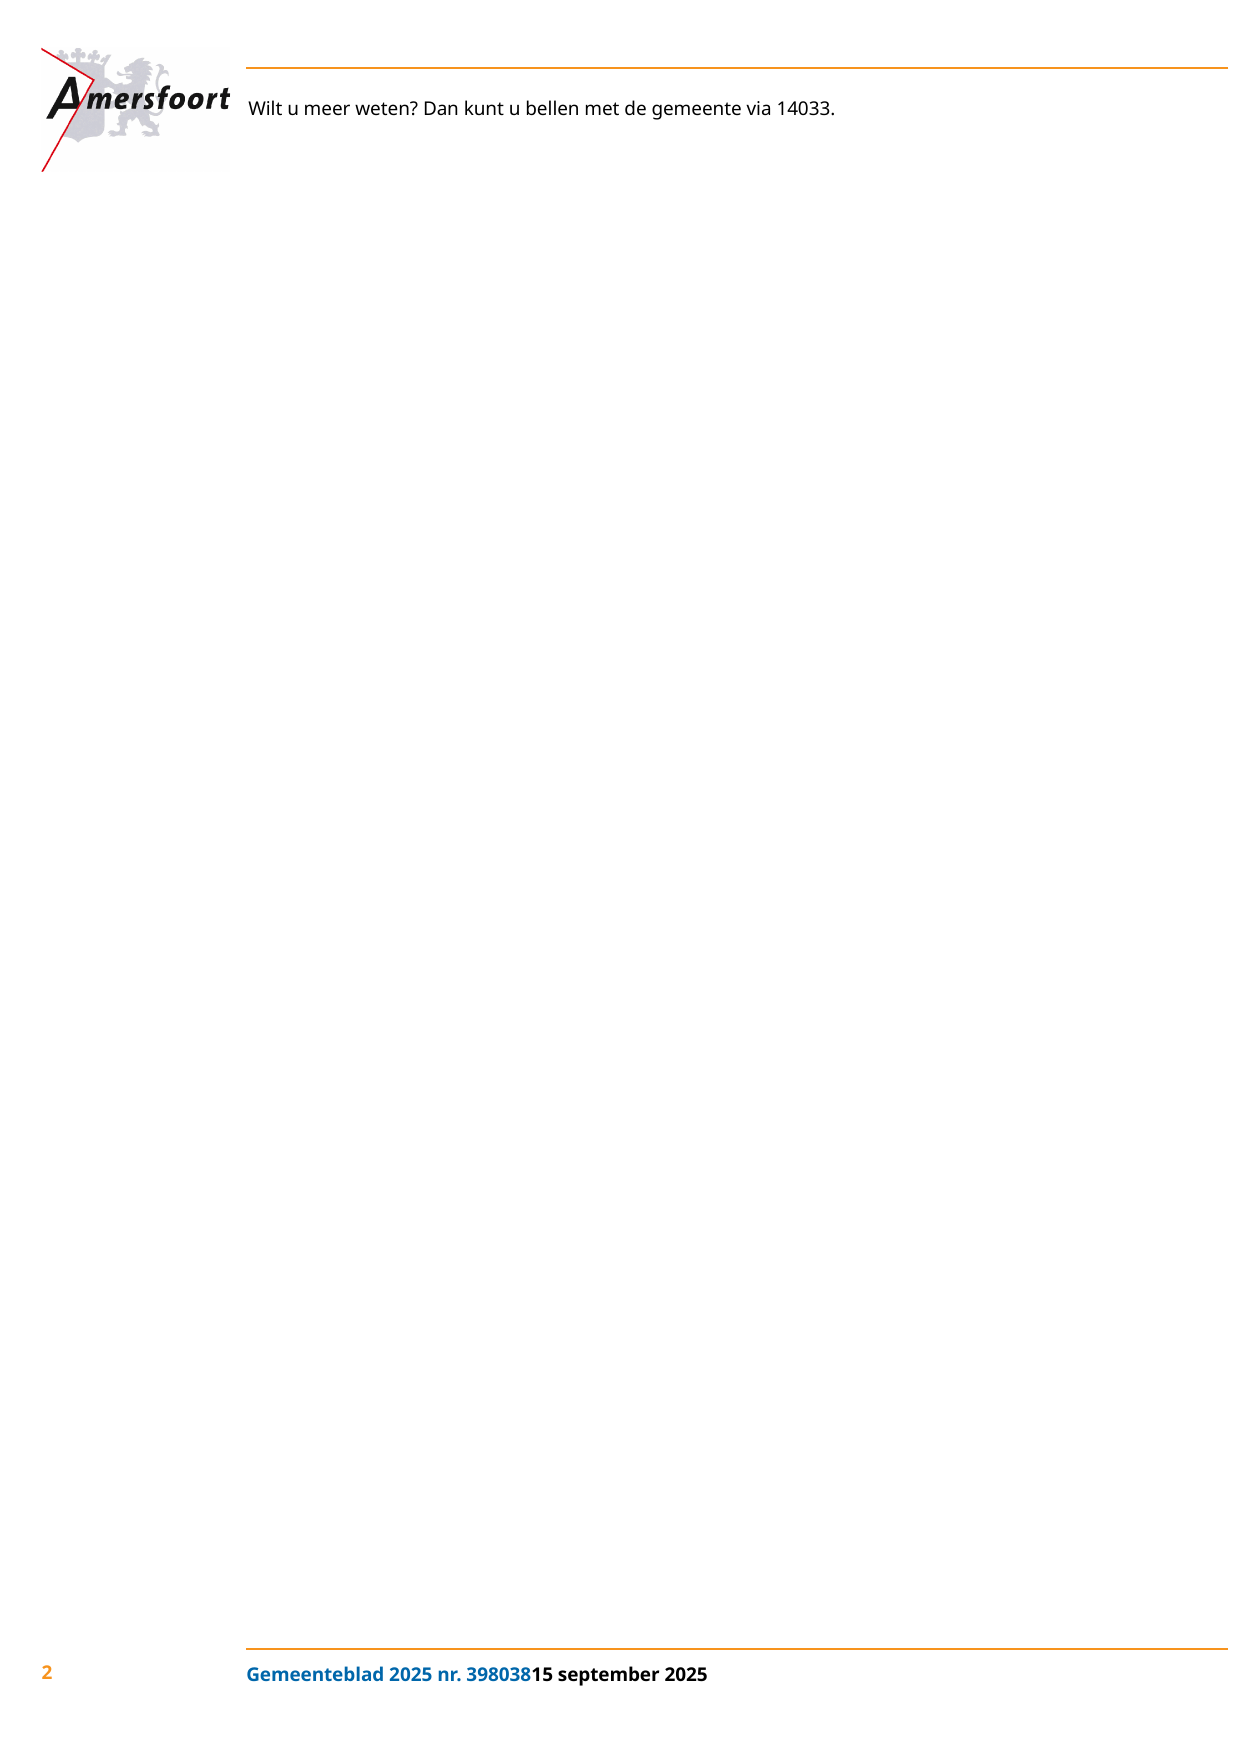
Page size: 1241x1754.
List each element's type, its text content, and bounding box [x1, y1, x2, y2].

text Wilt u meer weten? Dan kunt u bellen met de gemeente via 14033. [248, 95, 1152, 121]
picture [41, 47, 231, 172]
